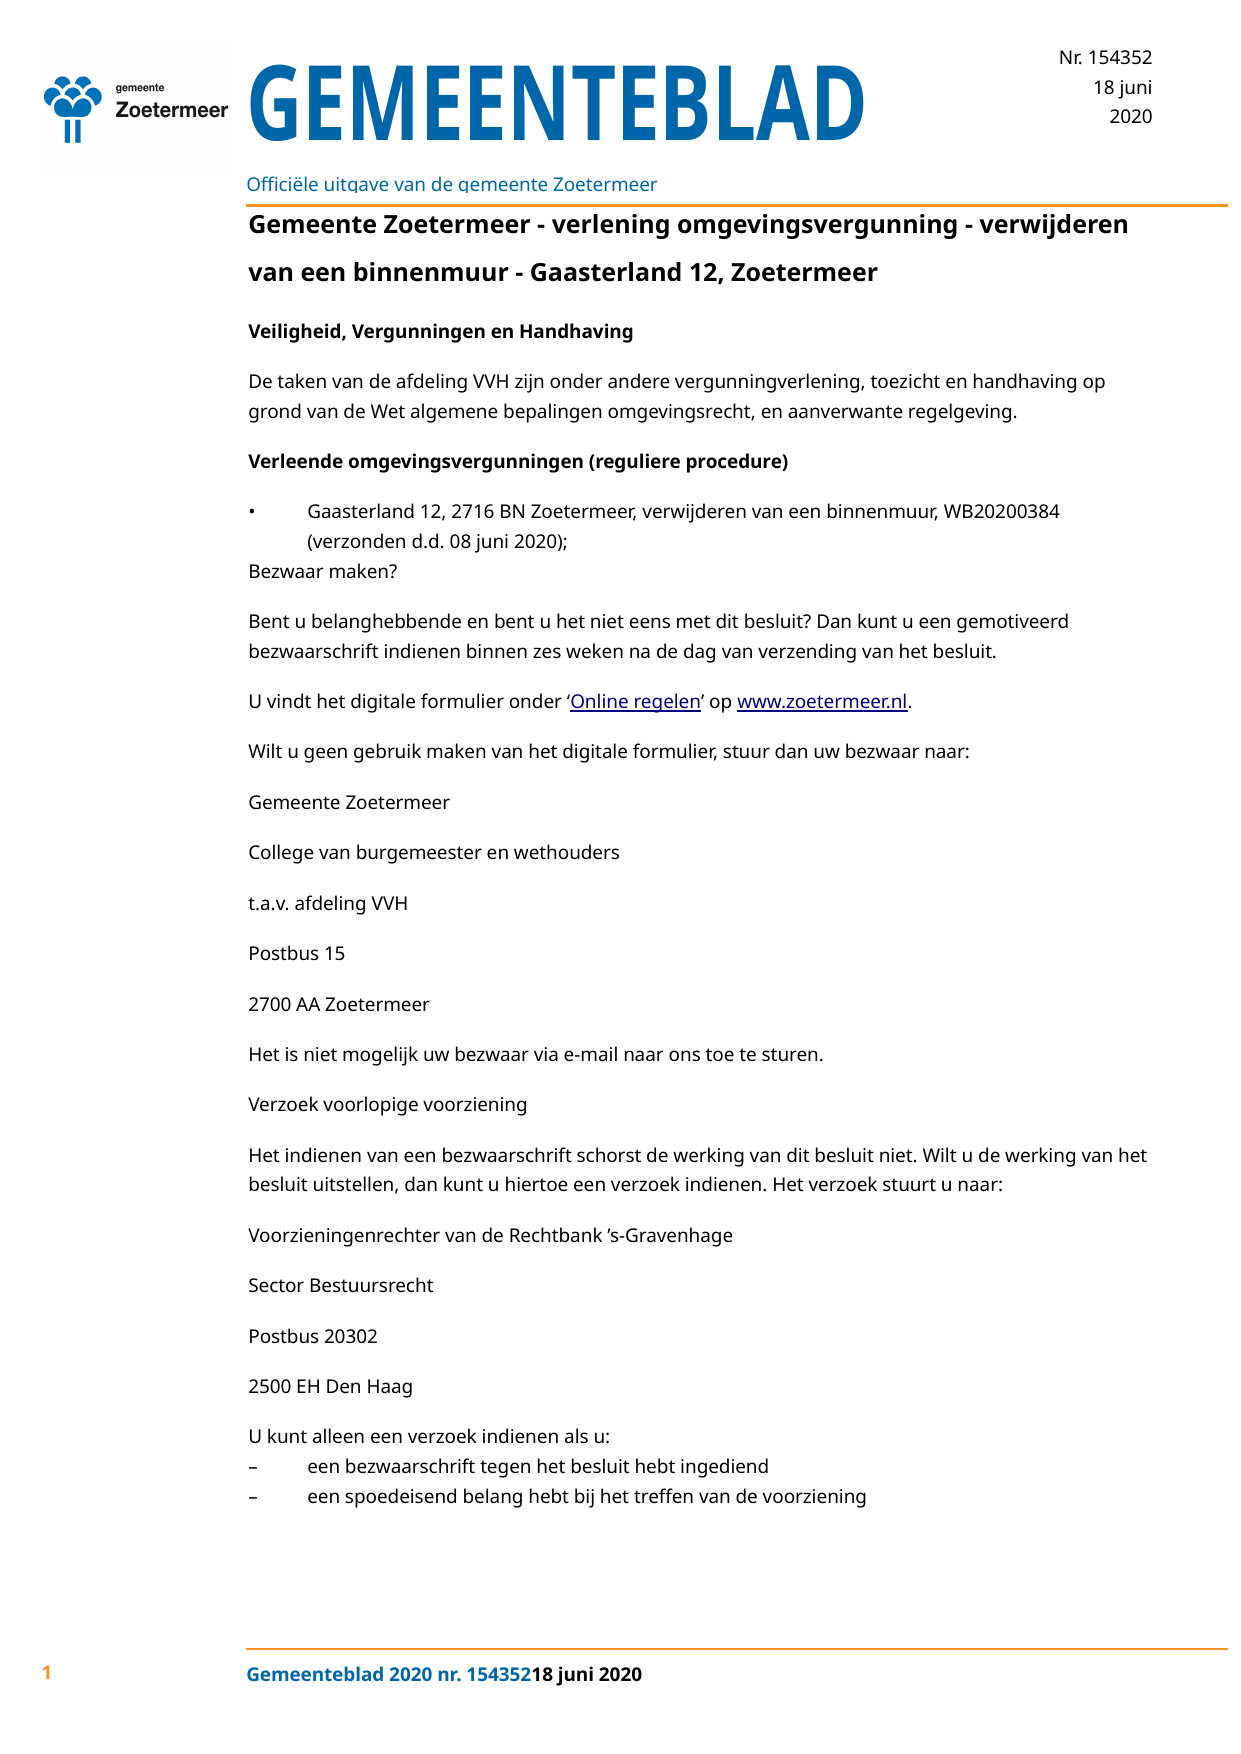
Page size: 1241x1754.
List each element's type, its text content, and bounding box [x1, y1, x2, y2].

text U kunt alleen een verzoek indienen als u: [248, 1424, 1152, 1449]
list Gaasterland 12, 2716 BN Zoetermeer, verwijderen van een binnenmuur, WB20200384 (verzonden d.d. 08 juni 2020); [248, 499, 1152, 554]
text College van burgemeester en wethouders [248, 839, 1152, 865]
text Verzoek voorlopige voorziening [248, 1092, 1152, 1117]
text Veiligheid, Vergunningen en Handhaving [248, 318, 1152, 344]
text De taken van de afdeling VVH zijn onder andere vergunningverlening, toezicht en handhaving op grond van de Wet algemene bepalingen omgevingsrecht, en aanverwante regelgeving. [248, 368, 1152, 424]
text U vindt het digitale formulier onder ‘Online regelen’ op www.zoetermeer.nl. [248, 688, 1152, 714]
text Sector Bestuursrecht [248, 1272, 1152, 1298]
text Postbus 15 [248, 940, 1152, 966]
text Gemeente Zoetermeer - verlening omgevingsvergunning - verwijderen van een binnenmuur - Gaasterland 12, Zoetermeer [248, 207, 1152, 288]
text 2700 AA Zoetermeer [248, 991, 1152, 1017]
text Het indienen van een bezwaarschrift schorst de werking van dit besluit niet. Wilt u de werking van het besluit uitstellen, dan kunt u hiertoe een verzoek indienen. Het verzoek stuurt u naar: [248, 1142, 1152, 1197]
text Postbus 20302 [248, 1323, 1152, 1349]
list een bezwaarschrift tegen het besluit hebt ingediend [248, 1453, 1152, 1479]
text t.a.v. afdeling VVH [248, 890, 1152, 916]
text Bezwaar maken? [248, 558, 1152, 584]
text Wilt u geen gebruik maken van het digitale formulier, stuur dan uw bezwaar naar: [248, 739, 1152, 764]
picture [41, 47, 231, 172]
text Gemeente Zoetermeer [248, 789, 1152, 815]
text 2500 EH Den Haag [248, 1373, 1152, 1399]
text Voorzieningenrechter van de Rechtbank ’s-Gravenhage [248, 1222, 1152, 1248]
text Bent u belanghebbende en bent u het niet eens met dit besluit? Dan kunt u een gemotiveerd bezwaarschrift indienen binnen zes weken na de dag van verzending van het besluit. [248, 608, 1152, 664]
text Verleende omgevingsvergunningen (reguliere procedure) [248, 448, 1152, 474]
list een spoedeisend belang hebt bij het treffen van de voorziening [248, 1483, 1152, 1509]
text Het is niet mogelijk uw bezwaar via e-mail naar ons toe te sturen. [248, 1041, 1152, 1067]
